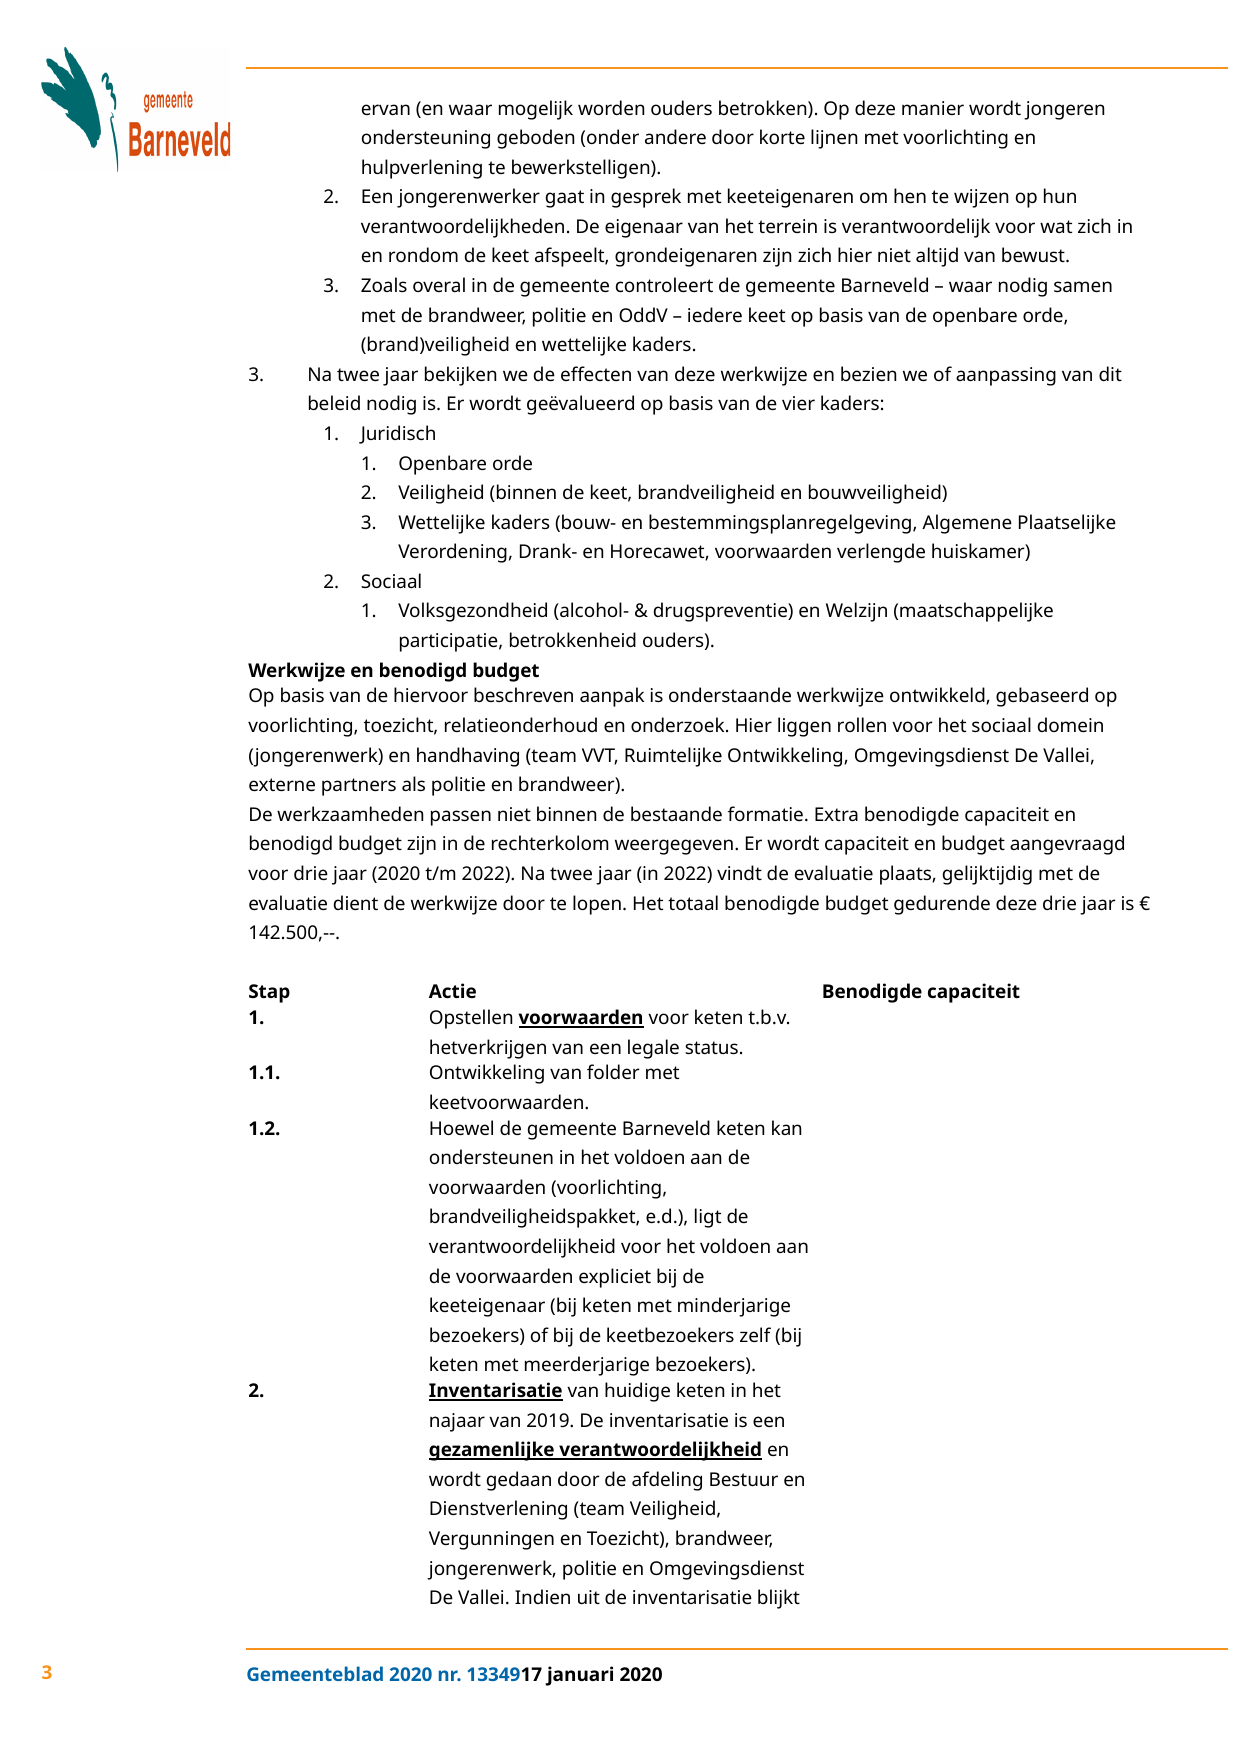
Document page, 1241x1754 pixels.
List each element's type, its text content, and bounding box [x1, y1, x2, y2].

table_cell 1.1. [248, 1060, 429, 1115]
table_cell [822, 1115, 1152, 1377]
list Veiligheid (binnen de keet, brandveiligheid en bouwveiligheid) [361, 479, 1152, 505]
list Zoals overal in de gemeente controleert de gemeente Barneveld – waar nodig samen met de brandweer, politie en OddV – iedere keet op basis van de openbare orde, (brand)veiligheid en wettelijke kaders. [323, 272, 1152, 357]
text De werkzaamheden passen niet binnen de bestaande formatie. Extra benodigde capaciteit en benodigd budget zijn in de rechterkolom weergegeven. Er wordt capaciteit en budget aangevraagd voor drie jaar (2020 t/m 2022). Na twee jaar (in 2022) vindt de evaluatie plaats, gelijktijdig met de evaluatie dient de werkwijze door te lopen. Het totaal benodigde budget gedurende deze drie jaar is € 142.500,--. [248, 801, 1152, 945]
list Een jongerenwerker gaat in gesprek met keeteigenaren om hen te wijzen op hun verantwoordelijkheden. De eigenaar van het terrein is verantwoordelijk voor wat zich in en rondom de keet afspeelt, grondeigenaren zijn zich hier niet altijd van bewust. [323, 183, 1152, 268]
table_cell 2. [248, 1377, 429, 1610]
list ervan (en waar mogelijk worden ouders betrokken). Op deze manier wordt jongeren ondersteuning geboden (onder andere door korte lijnen met voorlichting en hulpverlening te bewerkstelligen). [323, 95, 1152, 180]
table_header Actie [429, 979, 822, 1004]
text Op basis van de hiervoor beschreven aanpak is onderstaande werkwijze ontwikkeld, gebaseerd op voorlichting, toezicht, relatieonderhoud en onderzoek. Hier liggen rollen voor het sociaal domein (jongerenwerk) en handhaving (team VVT, Ruimtelijke Ontwikkeling, Omgevingsdienst De Vallei, externe partners als politie en brandweer). [248, 683, 1152, 797]
list Na twee jaar bekijken we de effecten van deze werkwijze en bezien we of aanpassing van dit beleid nodig is. Er wordt geëvalueerd op basis van de vier kaders: [248, 361, 1152, 416]
table_cell 1.2. [248, 1115, 429, 1377]
picture [41, 47, 231, 172]
table_cell Opstellen voorwaarden voor keten t.b.v. hetverkrijgen van een legale status. [429, 1004, 822, 1059]
table_cell Inventarisatie van huidige keten in het najaar van 2019. De inventarisatie is een gezamenlijke verantwoordelijkheid en wordt gedaan door de afdeling Bestuur en Dienstverlening (team Veiligheid, Vergunningen en Toezicht), brandweer, jongerenwerk, politie en Omgevingsdienst De Vallei. Indien uit de inventarisatie blijkt [429, 1377, 822, 1610]
table_cell [822, 1060, 1152, 1115]
list Openbare orde [361, 450, 1152, 476]
list Sociaal [323, 568, 1152, 594]
list Wettelijke kaders (bouw- en bestemmingsplanregelgeving, Algemene Plaatselijke Verordening, Drank- en Horecawet, voorwaarden verlengde huiskamer) [361, 509, 1152, 564]
list Juridisch [323, 420, 1152, 446]
table_cell [822, 1004, 1152, 1059]
text Werkwijze en benodigd budget [248, 657, 1152, 683]
table_header Stap [248, 979, 429, 1004]
table_cell Ontwikkeling van folder met keetvoorwaarden. [429, 1060, 822, 1115]
table_cell 1. [248, 1004, 429, 1059]
list Volksgezondheid (alcohol- & drugspreventie) en Welzijn (maatschappelijke participatie, betrokkenheid ouders). [361, 598, 1152, 653]
table_cell Hoewel de gemeente Barneveld keten kan ondersteunen in het voldoen aan de voorwaarden (voorlichting, brandveiligheidspakket, e.d.), ligt de verantwoordelijkheid voor het voldoen aan de voorwaarden expliciet bij de keeteigenaar (bij keten met minderjarige bezoekers) of bij de keetbezoekers zelf (bij keten met meerderjarige bezoekers). [429, 1115, 822, 1377]
table_header Benodigde capaciteit [822, 979, 1152, 1004]
table_cell [822, 1377, 1152, 1610]
